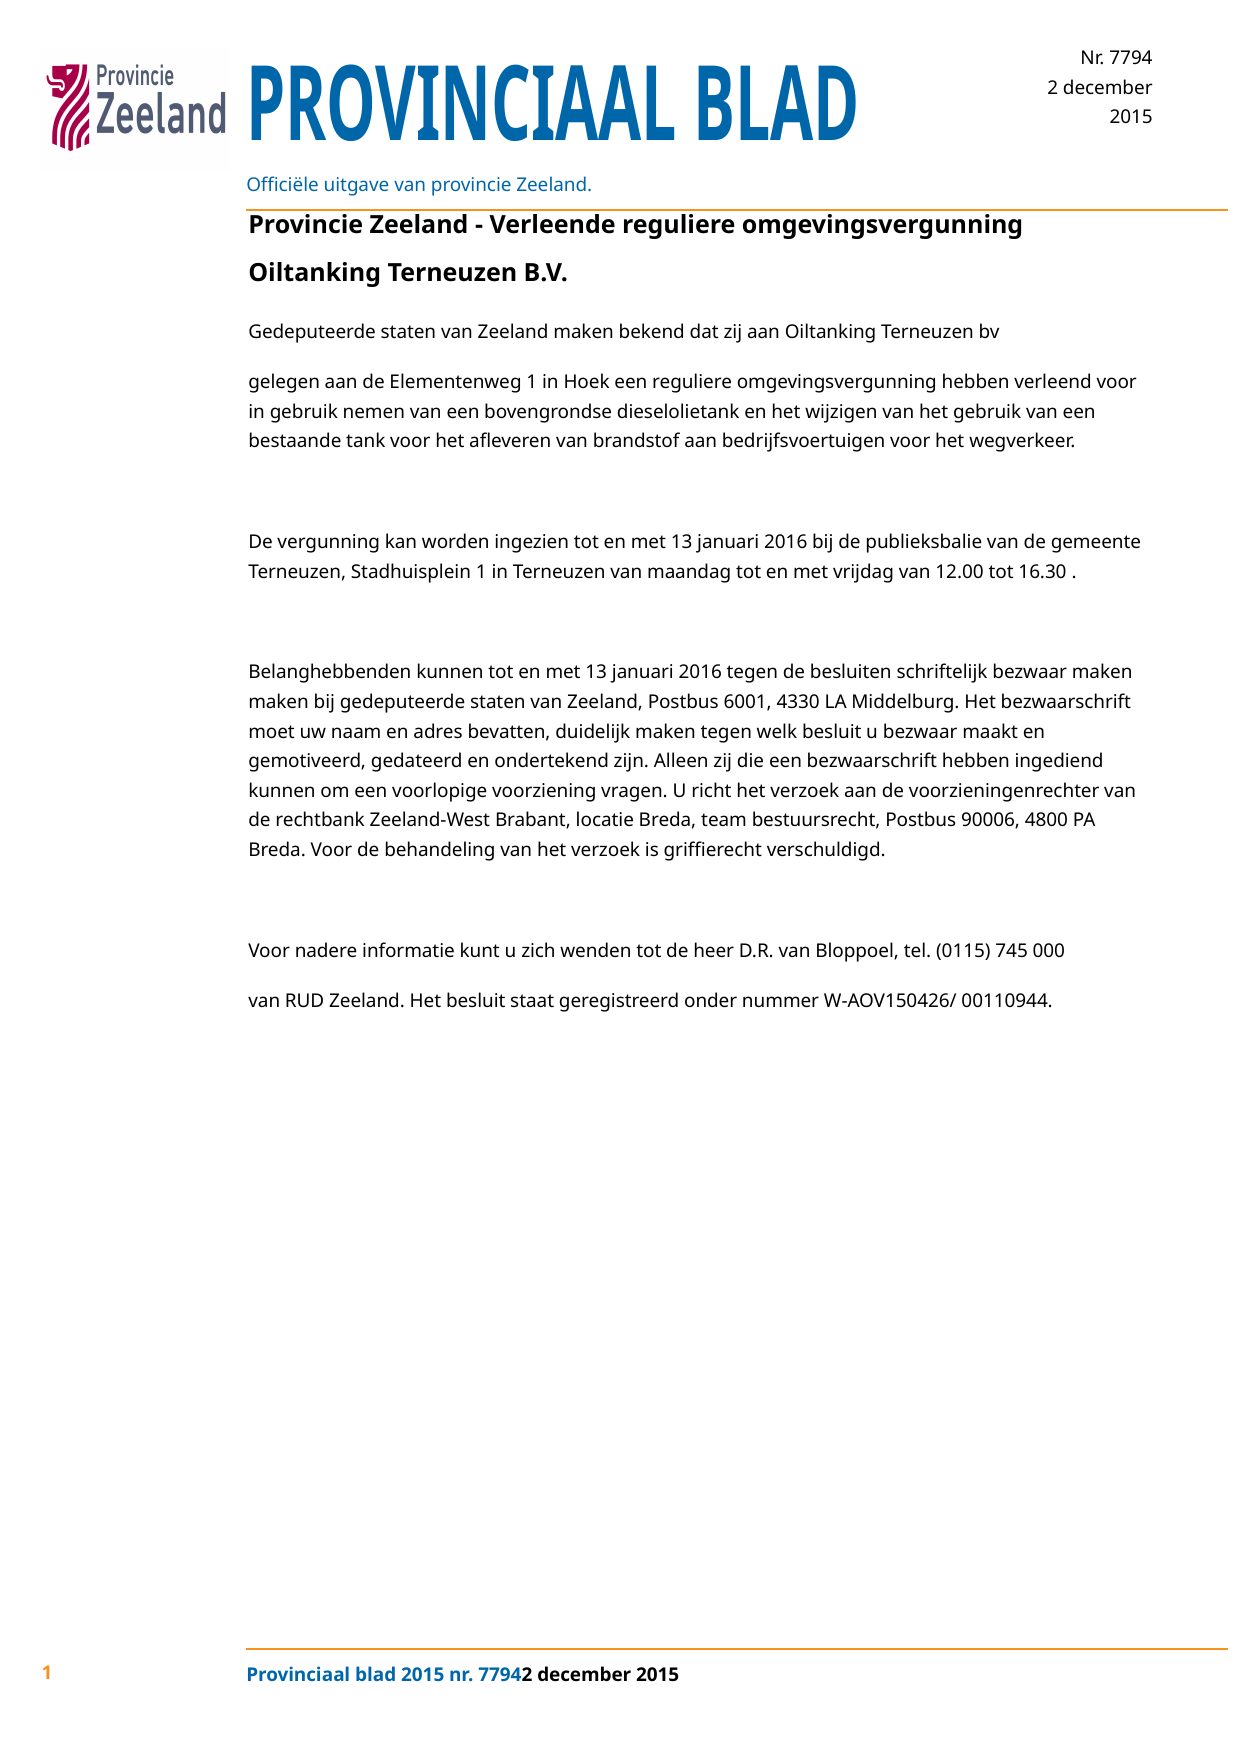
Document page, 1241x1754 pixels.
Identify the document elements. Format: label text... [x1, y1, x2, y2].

text Provincie Zeeland - Verleende reguliere omgevingsvergunning Oiltanking Terneuzen B.V. [248, 211, 1152, 288]
picture [41, 47, 231, 172]
text Gedeputeerde staten van Zeeland maken bekend dat zij aan Oiltanking Terneuzen bv [248, 318, 1152, 344]
text van RUD Zeeland. Het besluit staat geregistreerd onder nummer W-AOV150426/ 00110944. [248, 987, 1152, 1013]
text Belanghebbenden kunnen tot en met 13 januari 2016 tegen de besluiten schriftelijk bezwaar maken maken bij gedeputeerde staten van Zeeland, Postbus 6001, 4330 LA Middelburg. Het bezwaarschrift moet uw naam en adres bevatten, duidelijk maken tegen welk besluit u bezwaar maakt en gemotiveerd, gedateerd en ondertekend zijn. Alleen zij die een bezwaarschrift hebben ingediend kunnen om een voorlopige voorziening vragen. U richt het verzoek aan de voorzieningenrechter van de rechtbank Zeeland-West Brabant, locatie Breda, team bestuursrecht, Postbus 90006, 4800 PA Breda. Voor de behandeling van het verzoek is griffierecht verschuldigd. [248, 659, 1152, 862]
text De vergunning kan worden ingezien tot en met 13 januari 2016 bij de publieksbalie van de gemeente Terneuzen, Stadhuisplein 1 in Terneuzen van maandag tot en met vrijdag van 12.00 tot 16.30 . [248, 528, 1152, 584]
text gelegen aan de Elementenweg 1 in Hoek een reguliere omgevingsvergunning hebben verleend voor in gebruik nemen van een bovengrondse dieselolietank en het wijzigen van het gebruik van een bestaande tank voor het afleveren van brandstof aan bedrijfsvoertuigen voor het wegverkeer. [248, 368, 1152, 453]
text Voor nadere informatie kunt u zich wenden tot de heer D.R. van Bloppoel, tel. (0115) 745 000 [248, 937, 1152, 963]
